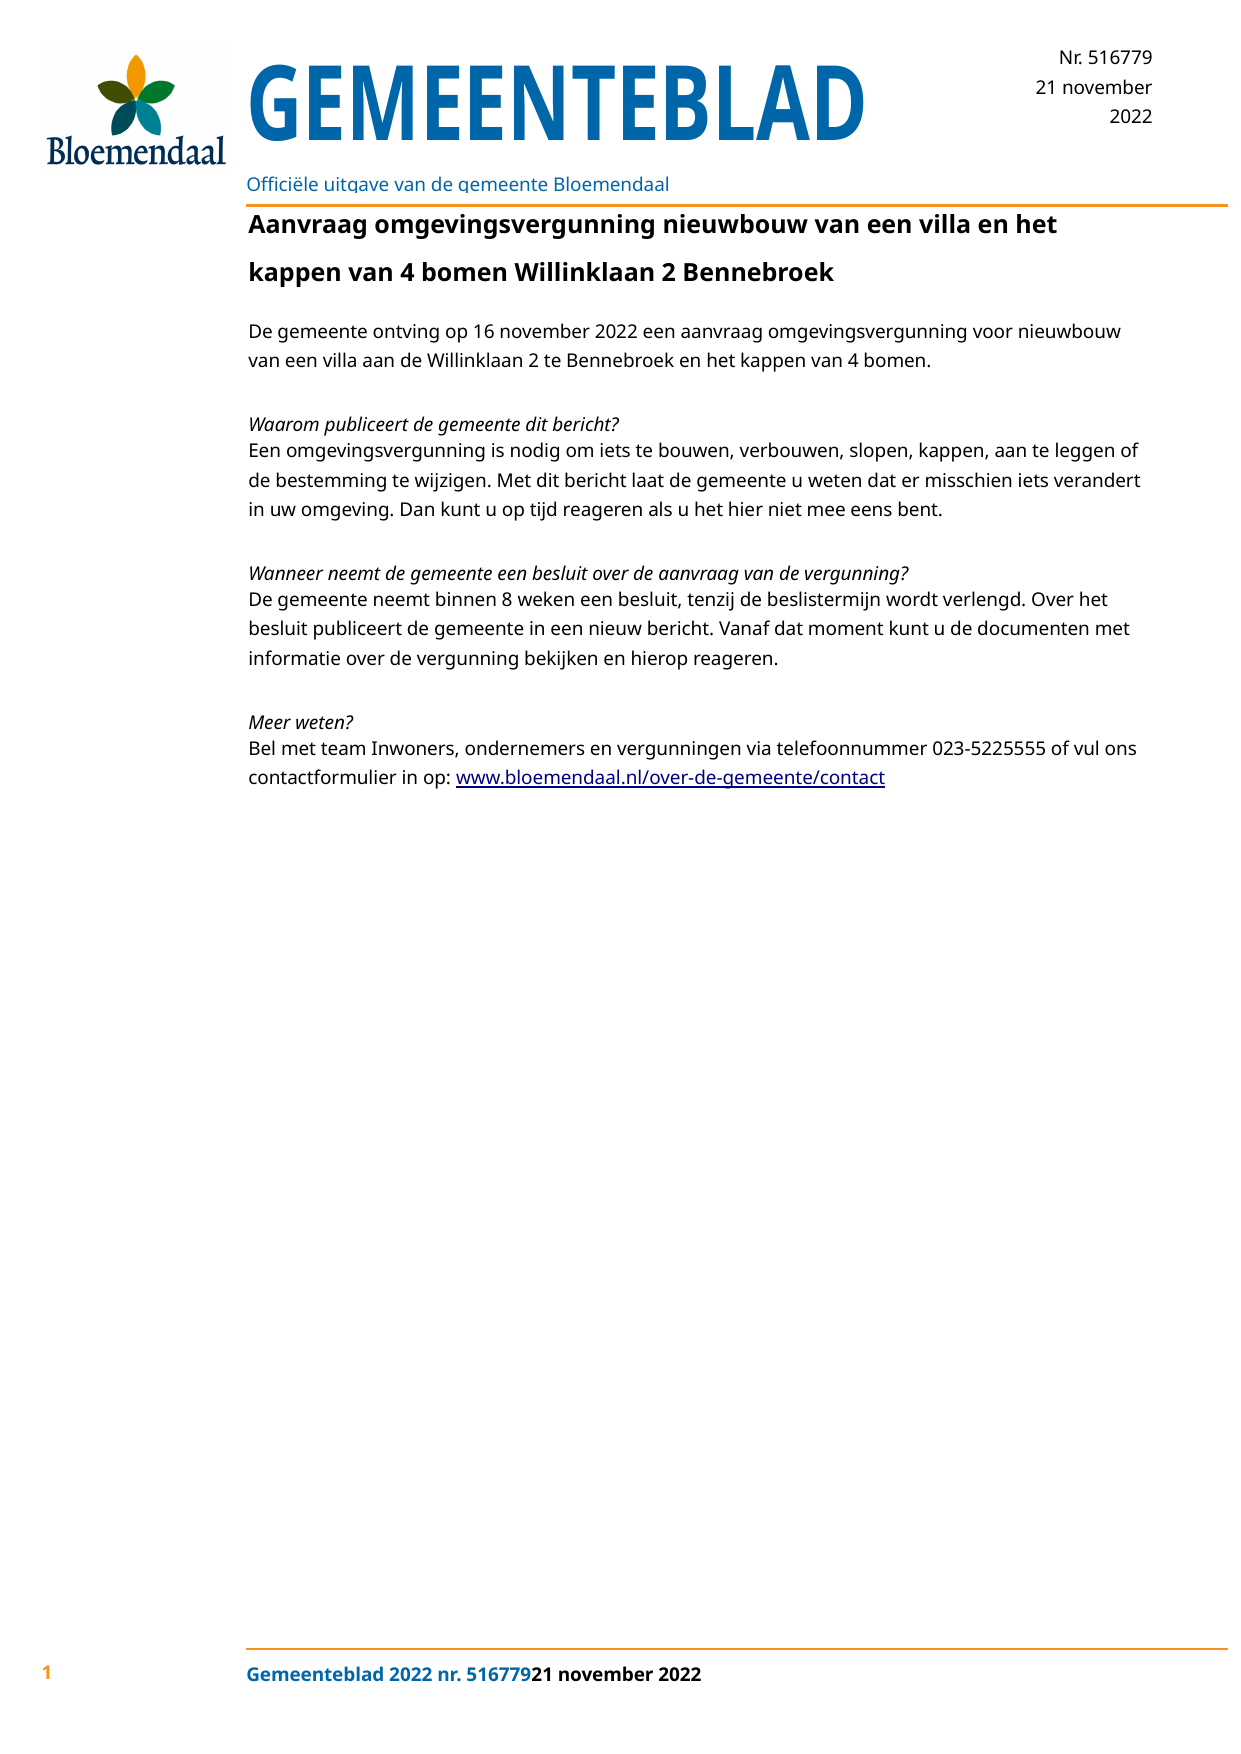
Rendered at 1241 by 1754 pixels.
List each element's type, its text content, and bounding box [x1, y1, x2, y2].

text Waarom publiceert de gemeente dit bericht? [248, 411, 1152, 437]
text Een omgevingsvergunning is nodig om iets te bouwen, verbouwen, slopen, kappen, aan te leggen of de bestemming te wijzigen. Met dit bericht laat de gemeente u weten dat er misschien iets verandert in uw omgeving. Dan kunt u op tijd reageren als u het hier niet mee eens bent. [248, 437, 1152, 522]
text De gemeente ontving op 16 november 2022 een aanvraag omgevingsvergunning voor nieuwbouw van een villa aan de Willinklaan 2 te Bennebroek en het kappen van 4 bomen. [248, 318, 1152, 373]
picture [41, 47, 231, 172]
text Meer weten? [248, 709, 1152, 735]
text Wanneer neemt de gemeente een besluit over de aanvraag van de vergunning? [248, 560, 1152, 586]
text De gemeente neemt binnen 8 weken een besluit, tenzij de beslistermijn wordt verlengd. Over het besluit publiceert de gemeente in een nieuw bericht. Vanaf dat moment kunt u de documenten met informatie over de vergunning bekijken en hierop reageren. [248, 586, 1152, 671]
text Aanvraag omgevingsvergunning nieuwbouw van een villa en het kappen van 4 bomen Willinklaan 2 Bennebroek [248, 207, 1152, 288]
text Bel met team Inwoners, ondernemers en vergunningen via telefoonnummer 023-5225555 of vul ons contactformulier in op: www.bloemendaal.nl/over-de-gemeente/contact [248, 735, 1152, 790]
